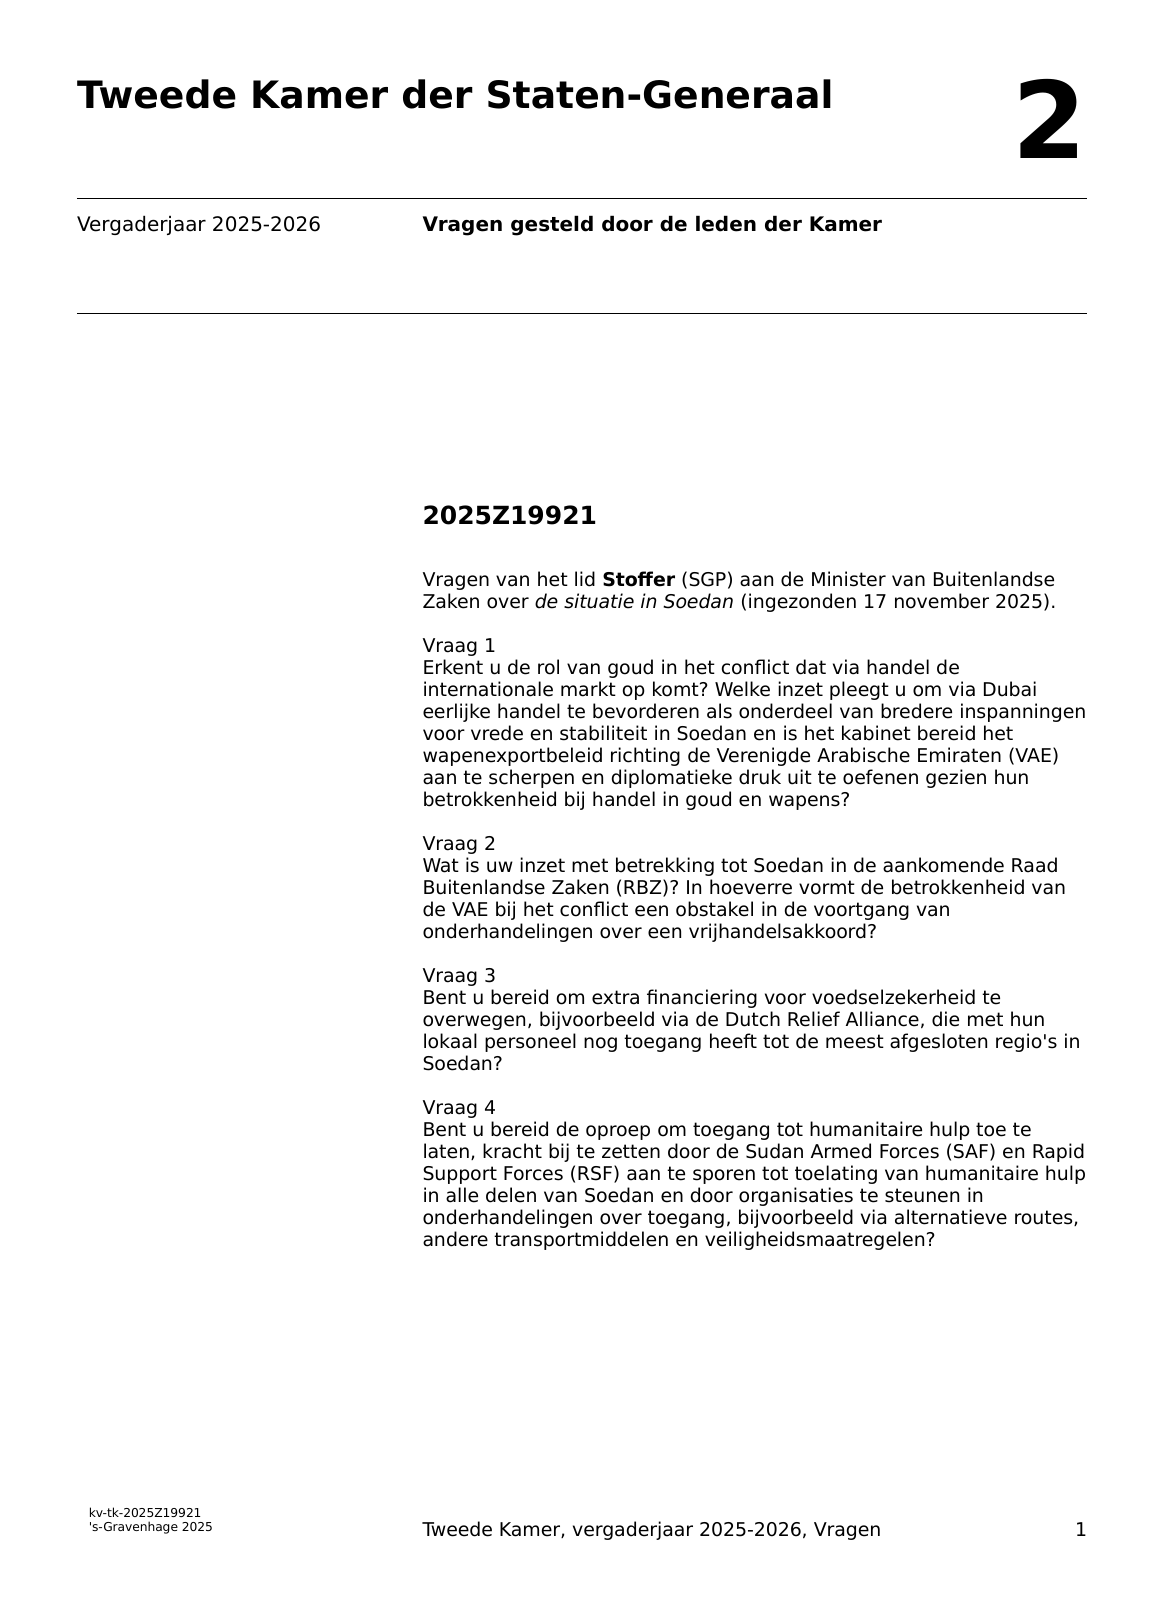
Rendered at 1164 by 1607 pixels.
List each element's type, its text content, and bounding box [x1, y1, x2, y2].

text 2025Z19921 [422, 501, 1087, 531]
text Vragen van het lid Stoffer (SGP) aan de Minister van Buitenlandse Zaken over de situatie in Soedan (ingezonden 17 november 2025). [422, 569, 1087, 613]
text Wat is uw inzet met betrekking tot Soedan in de aankomende Raad Buitenlandse Zaken (RBZ)? In hoeverre vormt de betrokkenheid van de VAE bij het conflict een obstakel in de voortgang van onderhandelingen over een vrijhandelsakkoord? [422, 855, 1087, 943]
text Vraag 2 [422, 833, 1087, 855]
text Bent u bereid de oproep om toegang tot humanitaire hulp toe te laten, kracht bij te zetten door de Sudan Armed Forces (SAF) en Rapid Support Forces (RSF) aan te sporen tot toelating van humanitaire hulp in alle delen van Soedan en door organisaties te steunen in onderhandelingen over toegang, bijvoorbeeld via alternatieve routes, andere transportmiddelen en veiligheidsmaatregelen? [422, 1119, 1087, 1251]
table_cell Vragen gesteld door de leden der Kamer [422, 199, 1087, 313]
text Vraag 4 [422, 1097, 1087, 1119]
text 's-Gravenhage 2025 [88, 1520, 323, 1534]
text Vraag 3 [422, 965, 1087, 987]
text kv-tk-2025Z19921 [88, 1506, 323, 1520]
table_header Tweede Kamer der Staten-Generaal [77, 59, 886, 198]
table_cell Vergaderjaar 2025-2026 [77, 199, 422, 313]
text Erkent u de rol van goud in het conflict dat via handel de internationale markt op komt? Welke inzet pleegt u om via Dubai eerlijke handel te bevorderen als onderdeel van bredere inspanningen voor vrede en stabiliteit in Soedan en is het kabinet bereid het wapenexportbeleid richting de Verenigde Arabische Emiraten (VAE) aan te scherpen en diplomatieke druk uit te oefenen gezien hun betrokkenheid bij handel in goud en wapens? [422, 657, 1087, 811]
text Vraag 1 [422, 635, 1087, 657]
table_header 2 [886, 59, 1087, 198]
text Bent u bereid om extra financiering voor voedselzekerheid te overwegen, bijvoorbeeld via de Dutch Relief Alliance, die met hun lokaal personeel nog toegang heeft tot de meest afgesloten regio's in Soedan? [422, 987, 1087, 1075]
